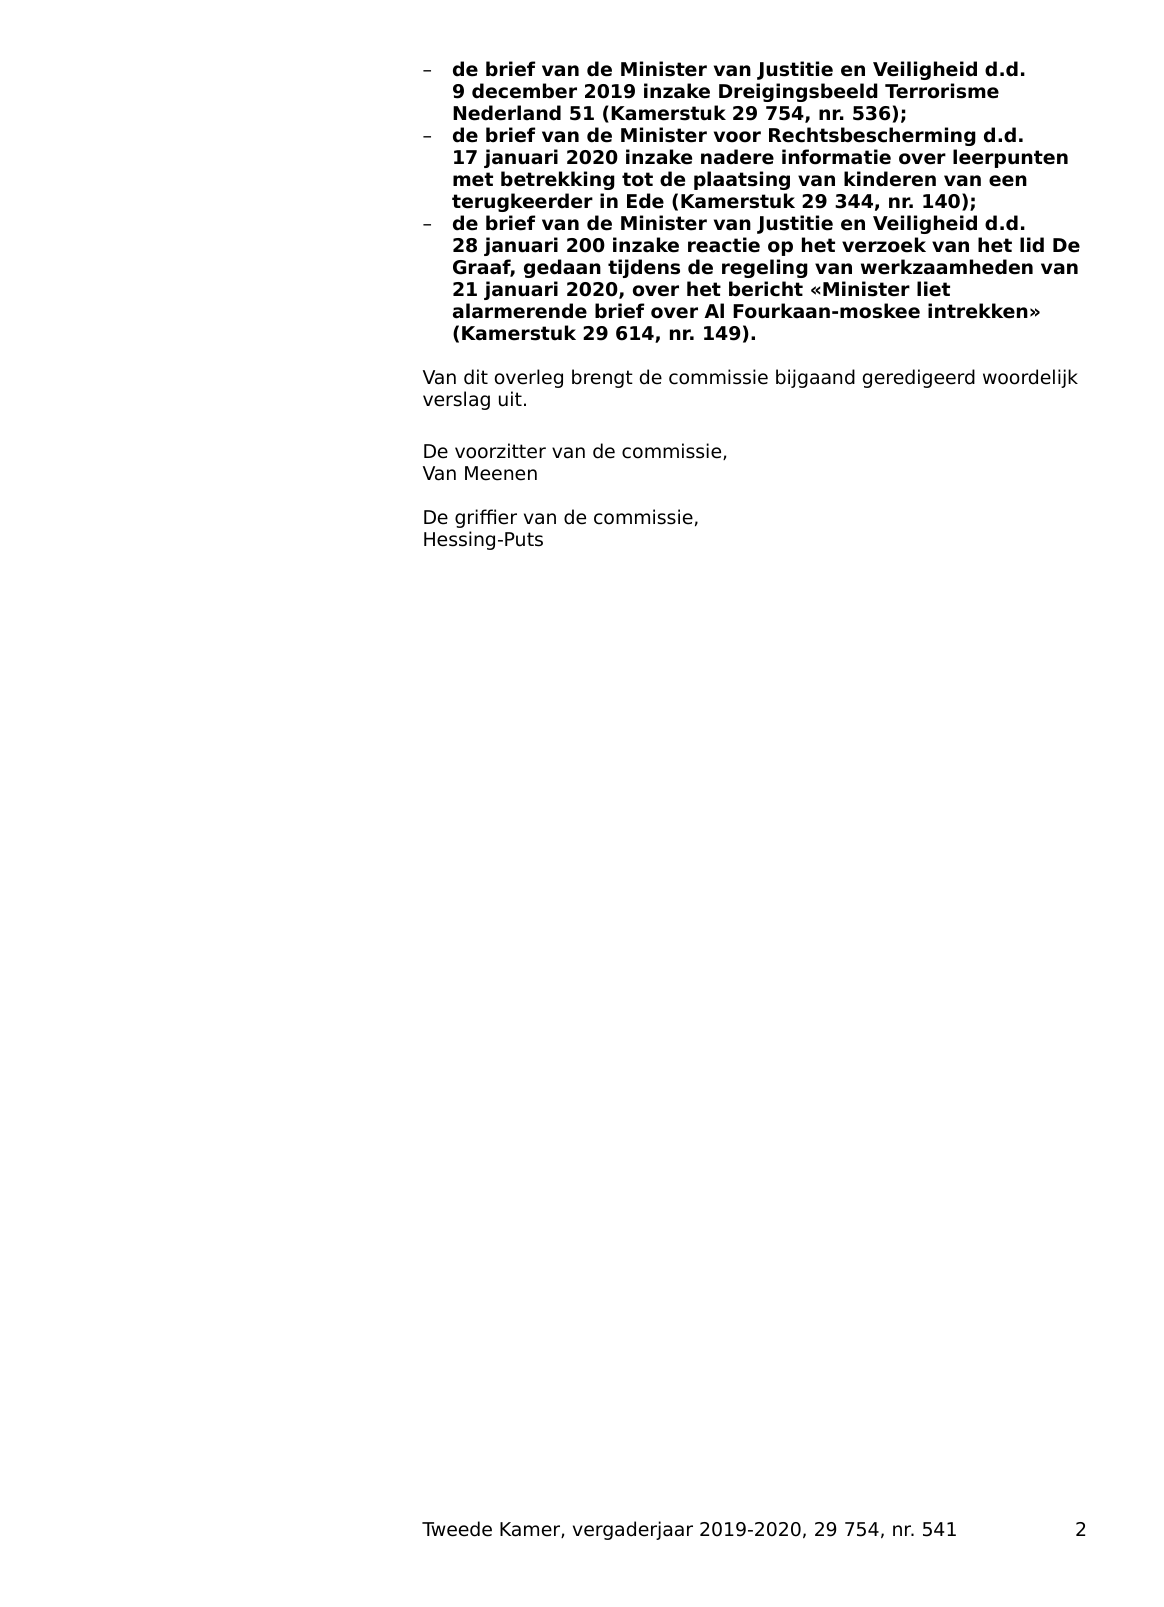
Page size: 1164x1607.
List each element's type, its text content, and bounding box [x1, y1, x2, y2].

text – de brief van de Minister van Justitie en Veiligheid d.d. 28 januari 200 inzake reactie op het verzoek van het lid De Graaf, gedaan tijdens de regeling van werkzaamheden van 21 januari 2020, over het bericht «Minister liet alarmerende brief over Al Fourkaan-moskee intrekken» (Kamerstuk 29 614, nr. 149). [422, 213, 1087, 345]
text – de brief van de Minister van Justitie en Veiligheid d.d. 9 december 2019 inzake Dreigingsbeeld Terrorisme Nederland 51 (Kamerstuk 29 754, nr. 536); [422, 59, 1087, 125]
text De griffier van de commissie, Hessing-Puts [422, 507, 1087, 551]
text De voorzitter van de commissie, Van Meenen [422, 441, 1087, 485]
text Van dit overleg brengt de commissie bijgaand geredigeerd woordelijk verslag uit. [422, 367, 1087, 411]
text – de brief van de Minister voor Rechtsbescherming d.d. 17 januari 2020 inzake nadere informatie over leerpunten met betrekking tot de plaatsing van kinderen van een terugkeerder in Ede (Kamerstuk 29 344, nr. 140); [422, 125, 1087, 213]
